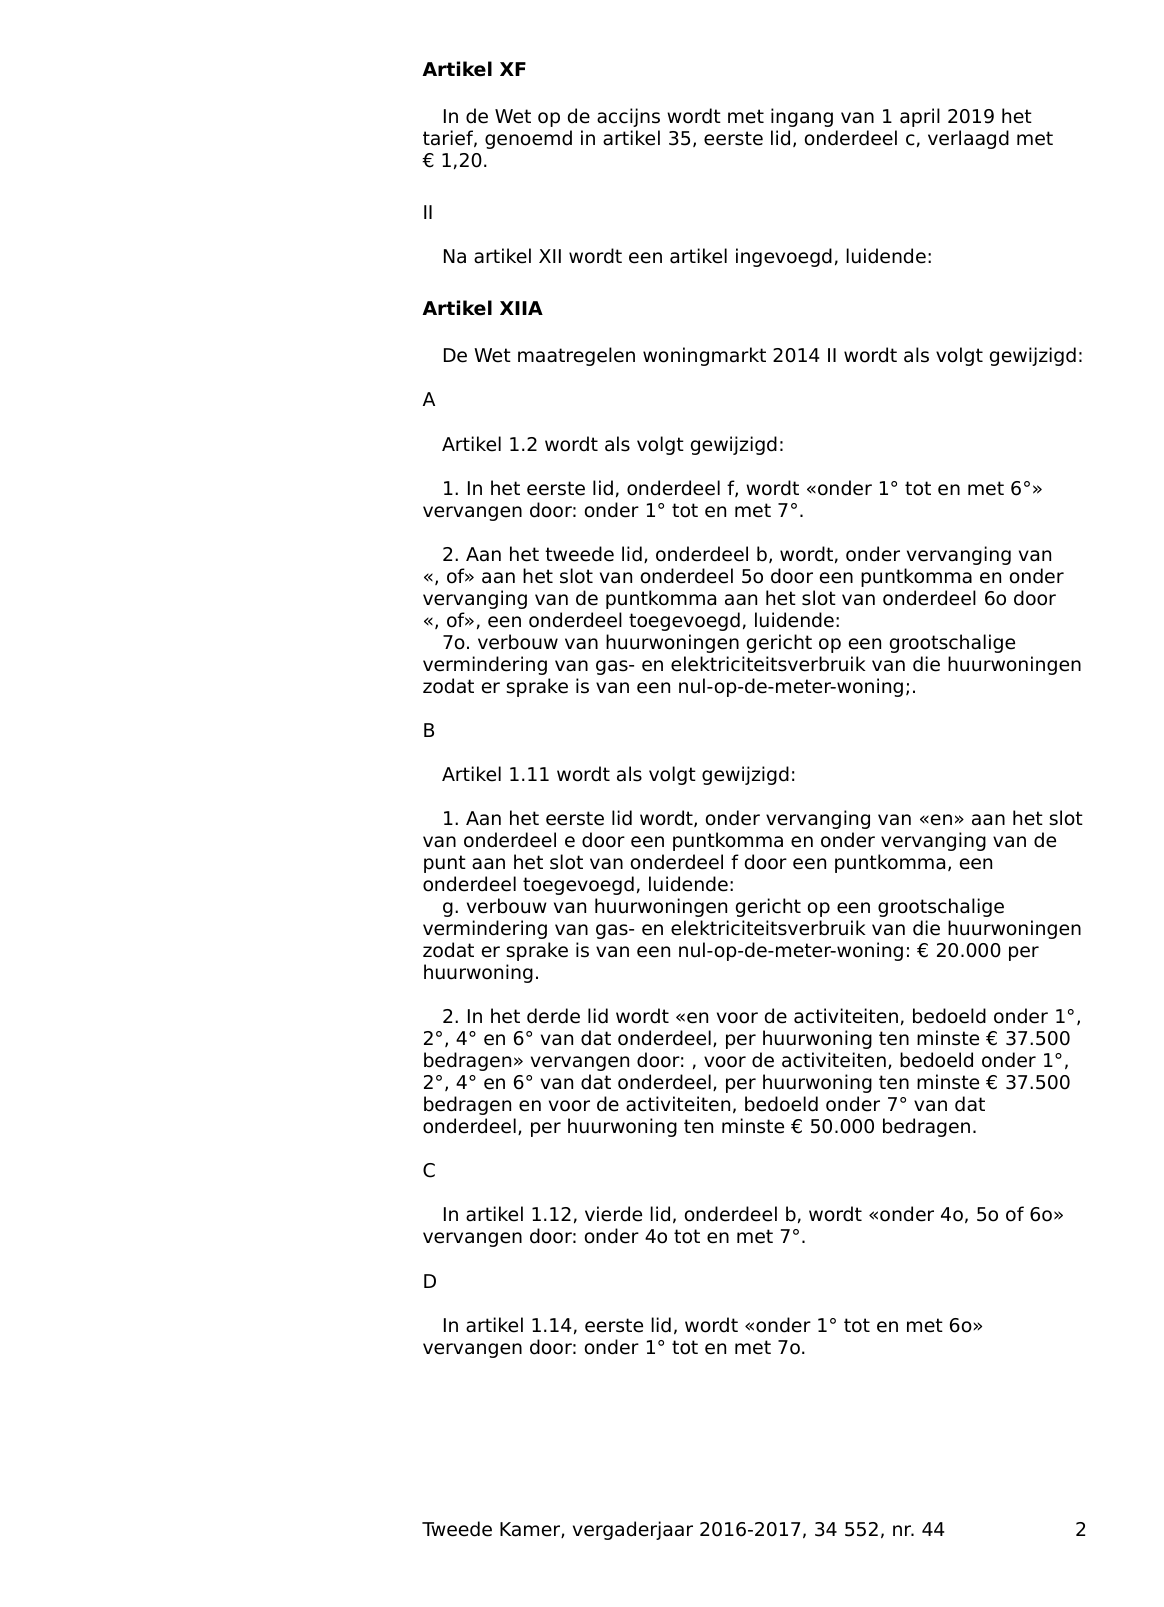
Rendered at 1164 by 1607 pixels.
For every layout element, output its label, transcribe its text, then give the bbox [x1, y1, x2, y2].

subtitle Artikel XIIA [422, 298, 1087, 320]
text Artikel 1.2 wordt als volgt gewijzigd: [422, 433, 1087, 455]
text 7o. verbouw van huurwoningen gericht op een grootschalige vermindering van gas- en elektriciteitsverbruik van die huurwoningen zodat er sprake is van een nul-op-de-meter-woning;. [422, 632, 1087, 698]
text 2. In het derde lid wordt «en voor de activiteiten, bedoeld onder 1°, 2°, 4° en 6° van dat onderdeel, per huurwoning ten minste € 37.500 bedragen» vervangen door: , voor de activiteiten, bedoeld onder 1°, 2°, 4° en 6° van dat onderdeel, per huurwoning ten minste € 37.500 bedragen en voor de activiteiten, bedoeld onder 7° van dat onderdeel, per huurwoning ten minste € 50.000 bedragen. [422, 1006, 1087, 1138]
text In de Wet op de accijns wordt met ingang van 1 april 2019 het tarief, genoemd in artikel 35, eerste lid, onderdeel c, verlaagd met € 1,20. [422, 106, 1087, 172]
text A [422, 389, 1087, 411]
text D [422, 1271, 1087, 1292]
text Na artikel XII wordt een artikel ingevoegd, luidende: [422, 246, 1087, 268]
subtitle II [422, 202, 1087, 224]
text In artikel 1.12, vierde lid, onderdeel b, wordt «onder 4o, 5o of 6o» vervangen door: onder 4o tot en met 7°. [422, 1204, 1087, 1248]
subtitle Artikel XF [422, 59, 1087, 81]
text g. verbouw van huurwoningen gericht op een grootschalige vermindering van gas- en elektriciteitsverbruik van die huurwoningen zodat er sprake is van een nul-op-de-meter-woning: € 20.000 per huurwoning. [422, 896, 1087, 984]
text De Wet maatregelen woningmarkt 2014 II wordt als volgt gewijzigd: [422, 345, 1087, 367]
text B [422, 720, 1087, 742]
text C [422, 1160, 1087, 1182]
text 1. Aan het eerste lid wordt, onder vervanging van «en» aan het slot van onderdeel e door een puntkomma en onder vervanging van de punt aan het slot van onderdeel f door een puntkomma, een onderdeel toegevoegd, luidende: [422, 808, 1087, 896]
text 2. Aan het tweede lid, onderdeel b, wordt, onder vervanging van «, of» aan het slot van onderdeel 5o door een puntkomma en onder vervanging van de puntkomma aan het slot van onderdeel 6o door «, of», een onderdeel toegevoegd, luidende: [422, 544, 1087, 632]
text 1. In het eerste lid, onderdeel f, wordt «onder 1° tot en met 6°» vervangen door: onder 1° tot en met 7°. [422, 478, 1087, 522]
text In artikel 1.14, eerste lid, wordt «onder 1° tot en met 6o» vervangen door: onder 1° tot en met 7o. [422, 1315, 1087, 1359]
text Artikel 1.11 wordt als volgt gewijzigd: [422, 764, 1087, 786]
